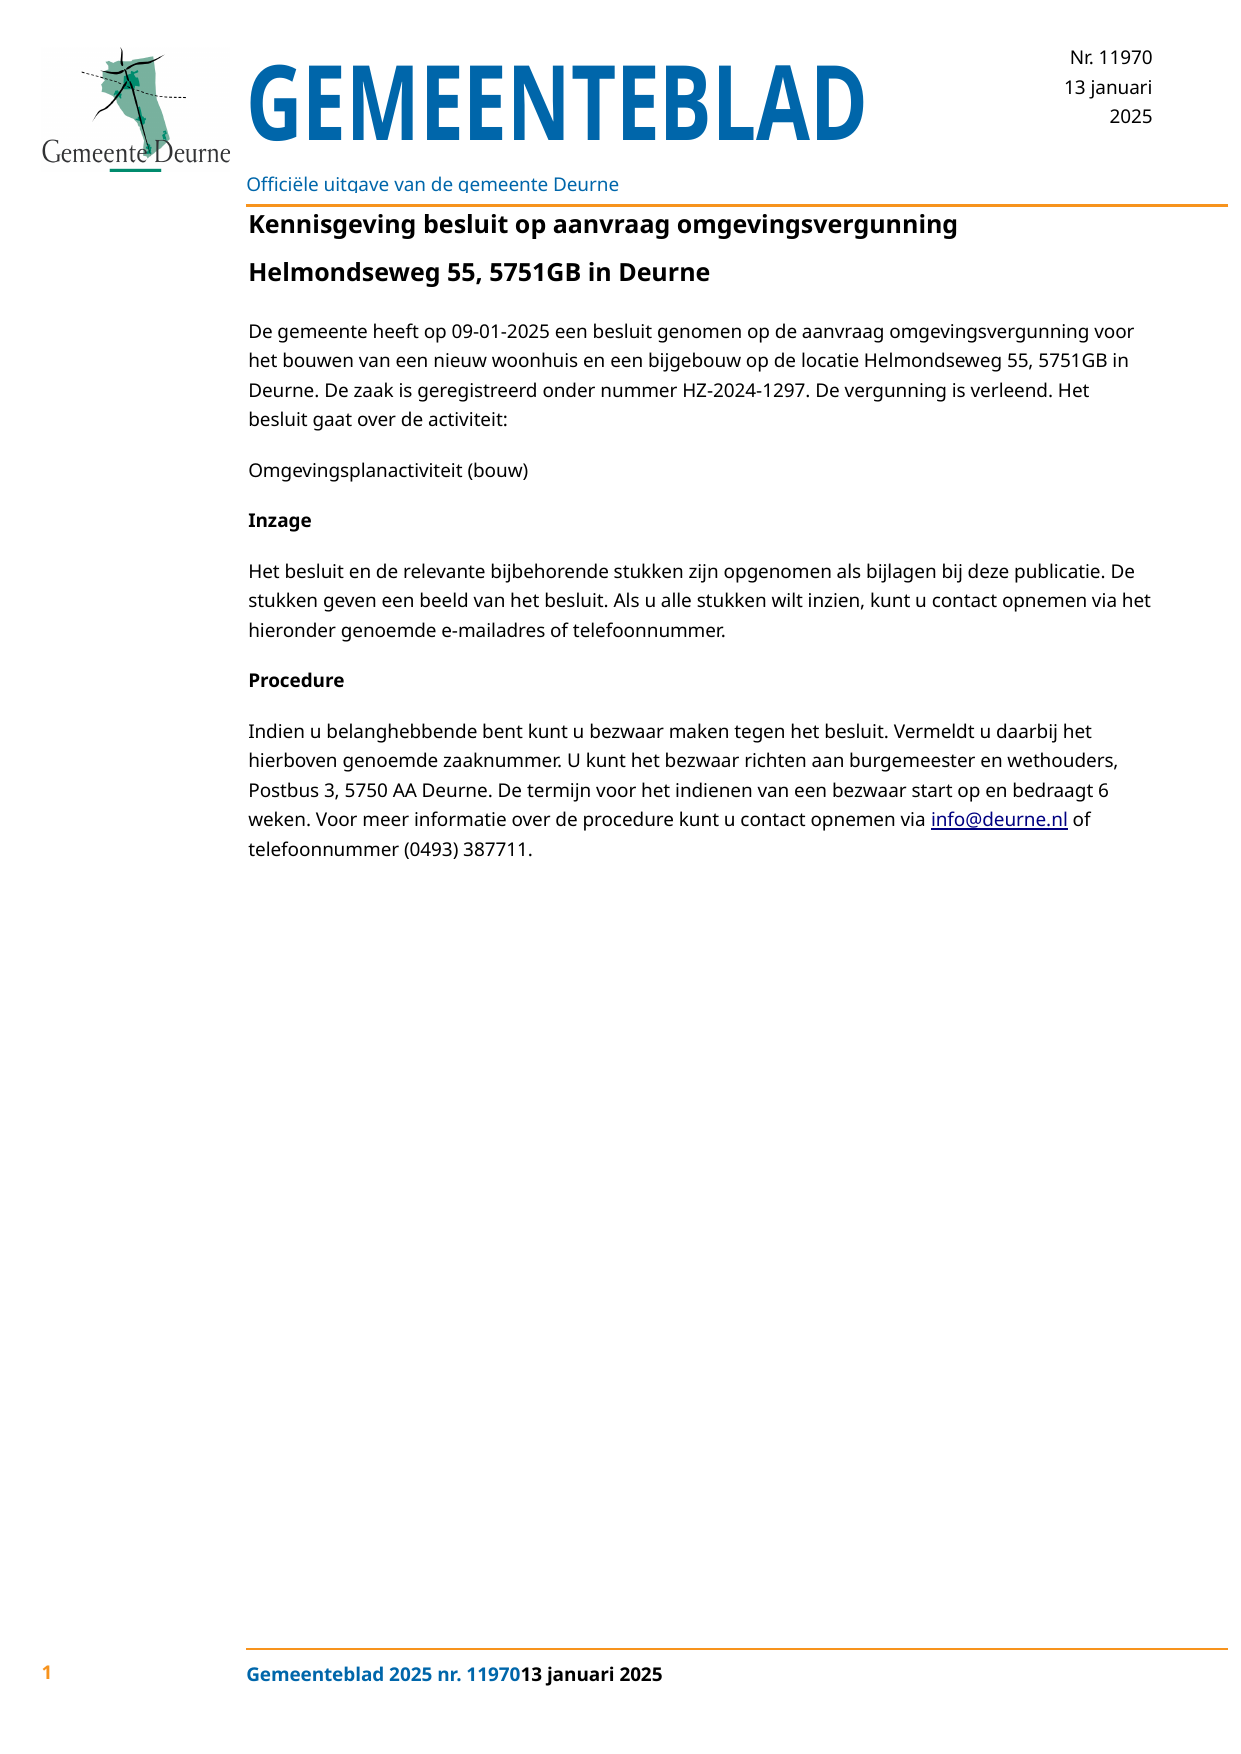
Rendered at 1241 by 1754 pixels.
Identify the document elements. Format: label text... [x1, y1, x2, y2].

text Inzage [248, 507, 1152, 533]
text Procedure [248, 667, 1152, 693]
text Kennisgeving besluit op aanvraag omgevingsvergunning Helmondseweg 55, 5751GB in Deurne [248, 207, 1152, 288]
picture [41, 47, 231, 172]
text Het besluit en de relevante bijbehorende stukken zijn opgenomen als bijlagen bij deze publicatie. De stukken geven een beeld van het besluit. Als u alle stukken wilt inzien, kunt u contact opnemen via het hieronder genoemde e-mailadres of telefoonnummer. [248, 558, 1152, 643]
text Omgevingsplanactiviteit (bouw) [248, 457, 1152, 483]
text Indien u belanghebbende bent kunt u bezwaar maken tegen het besluit. Vermeldt u daarbij het hierboven genoemde zaaknummer. U kunt het bezwaar richten aan burgemeester en wethouders, Postbus 3, 5750 AA Deurne. De termijn voor het indienen van een bezwaar start op en bedraagt 6 weken. Voor meer informatie over de procedure kunt u contact opnemen via info@deurne.nl of telefoonnummer (0493) 387711. [248, 718, 1152, 862]
text De gemeente heeft op 09-01-2025 een besluit genomen op de aanvraag omgevingsvergunning voor het bouwen van een nieuw woonhuis en een bijgebouw op de locatie Helmondseweg 55, 5751GB in Deurne. De zaak is geregistreerd onder nummer HZ-2024-1297. De vergunning is verleend. Het besluit gaat over de activiteit: [248, 318, 1152, 432]
